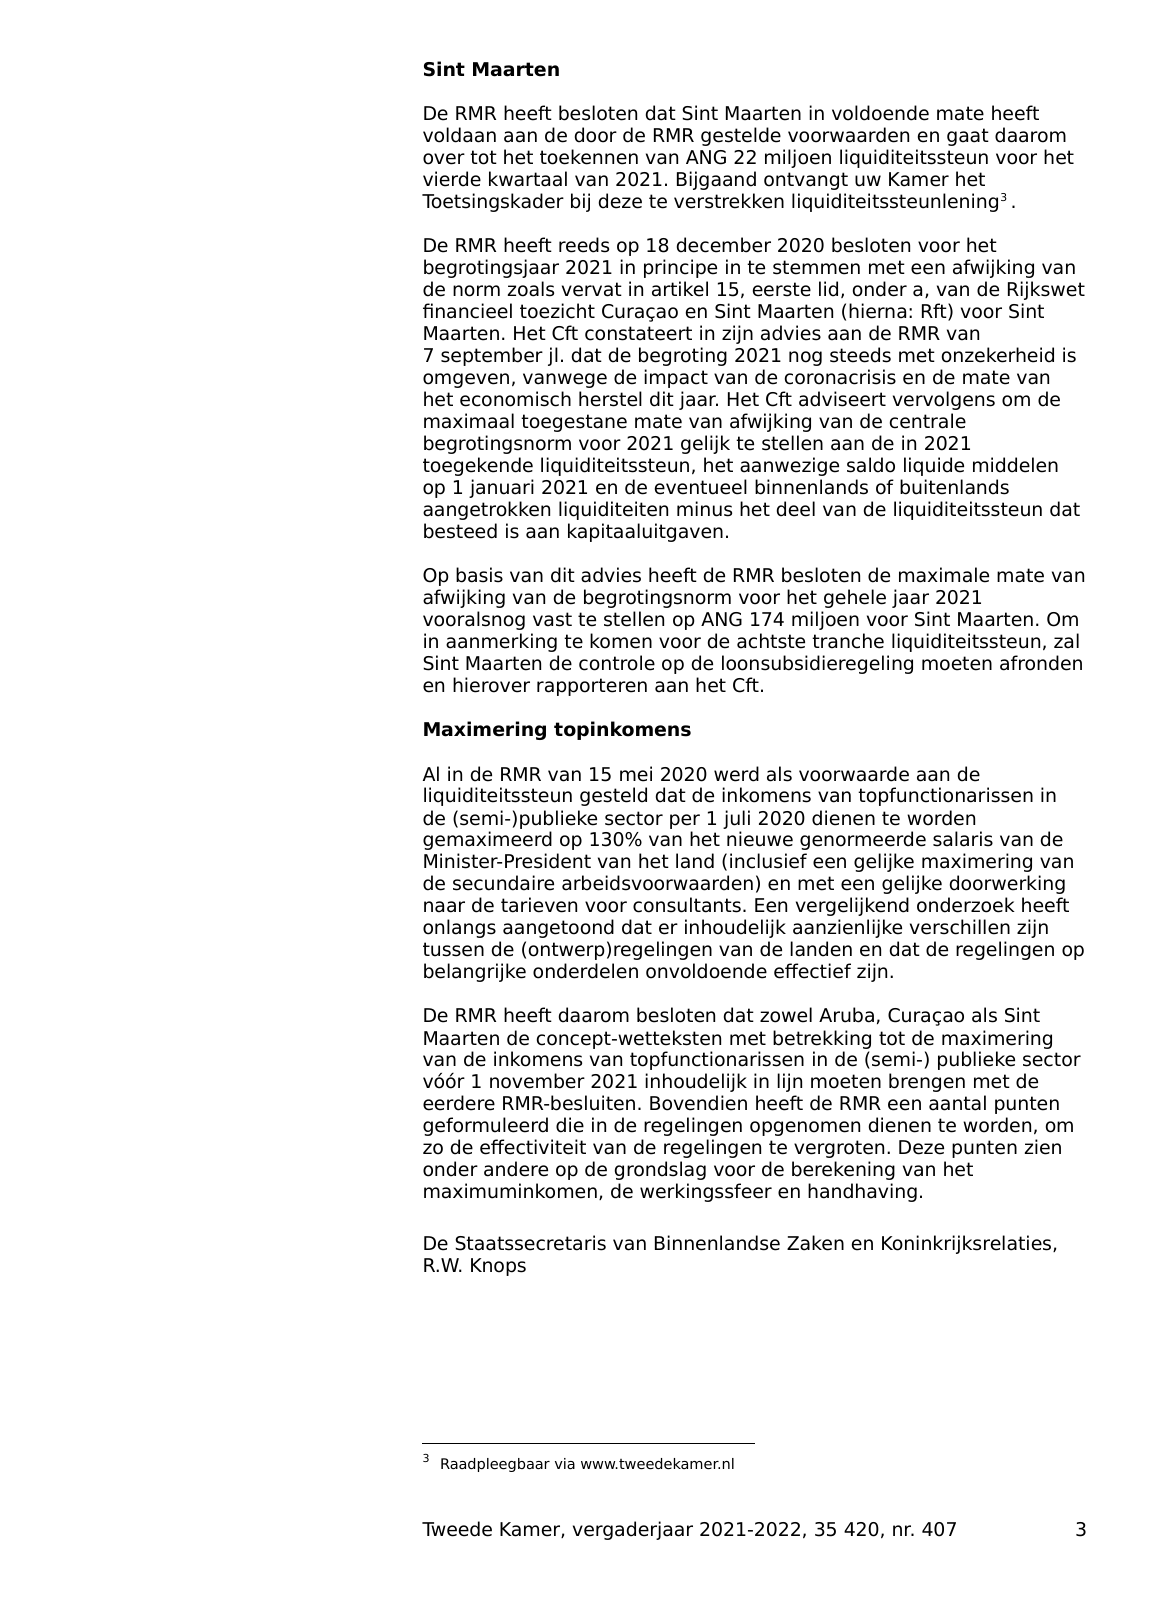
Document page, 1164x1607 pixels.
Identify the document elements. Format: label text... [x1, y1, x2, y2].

subtitle Sint Maarten [422, 59, 1087, 81]
text De RMR heeft reeds op 18 december 2020 besloten voor het begrotingsjaar 2021 in principe in te stemmen met een afwijking van de norm zoals vervat in artikel 15, eerste lid, onder a, van de Rijkswet financieel toezicht Curaçao en Sint Maarten (hierna: Rft) voor Sint Maarten. Het Cft constateert in zijn advies aan de RMR van 7 september jl. dat de begroting 2021 nog steeds met onzekerheid is omgeven, vanwege de impact van de coronacrisis en de mate van het economisch herstel dit jaar. Het Cft adviseert vervolgens om de maximaal toegestane mate van afwijking van de centrale begrotingsnorm voor 2021 gelijk te stellen aan de in 2021 toegekende liquiditeitssteun, het aanwezige saldo liquide middelen op 1 januari 2021 en de eventueel binnenlands of buitenlands aangetrokken liquiditeiten minus het deel van de liquiditeitssteun dat besteed is aan kapitaaluitgaven. [422, 235, 1087, 543]
subtitle Maximering topinkomens [422, 719, 1087, 741]
text De Staatssecretaris van Binnenlandse Zaken en Koninkrijksrelaties, R.W. Knops [422, 1233, 1087, 1277]
text De RMR heeft daarom besloten dat zowel Aruba, Curaçao als Sint Maarten de concept-wetteksten met betrekking tot de maximering van de inkomens van topfunctionarissen in de (semi-) publieke sector vóór 1 november 2021 inhoudelijk in lijn moeten brengen met de eerdere RMR-besluiten. Bovendien heeft de RMR een aantal punten geformuleerd die in de regelingen opgenomen dienen te worden, om zo de effectiviteit van de regelingen te vergroten. Deze punten zien onder andere op de grondslag voor de berekening van het maximuminkomen, de werkingssfeer en handhaving. [422, 1005, 1087, 1203]
text Op basis van dit advies heeft de RMR besloten de maximale mate van afwijking van de begrotingsnorm voor het gehele jaar 2021 vooralsnog vast te stellen op ANG 174 miljoen voor Sint Maarten. Om in aanmerking te komen voor de achtste tranche liquiditeitssteun, zal Sint Maarten de controle op de loonsubsidieregeling moeten afronden en hierover rapporteren aan het Cft. [422, 565, 1087, 697]
text Raadpleegbaar via www.tweedekamer.nl [422, 1452, 1087, 1474]
text De RMR heeft besloten dat Sint Maarten in voldoende mate heeft voldaan aan de door de RMR gestelde voorwaarden en gaat daarom over tot het toekennen van ANG 22 miljoen liquiditeitssteun voor het vierde kwartaal van 2021. Bijgaand ontvangt uw Kamer het Toetsingskader bij deze te verstrekken liquiditeitssteunlening. [422, 103, 1087, 213]
text Al in de RMR van 15 mei 2020 werd als voorwaarde aan de liquiditeitssteun gesteld dat de inkomens van topfunctionarissen in de (semi-)publieke sector per 1 juli 2020 dienen te worden gemaximeerd op 130% van het nieuwe genormeerde salaris van de Minister-President van het land (inclusief een gelijke maximering van de secundaire arbeidsvoorwaarden) en met een gelijke doorwerking naar de tarieven voor consultants. Een vergelijkend onderzoek heeft onlangs aangetoond dat er inhoudelijk aanzienlijke verschillen zijn tussen de (ontwerp)regelingen van de landen en dat de regelingen op belangrijke onderdelen onvoldoende effectief zijn. [422, 763, 1087, 983]
